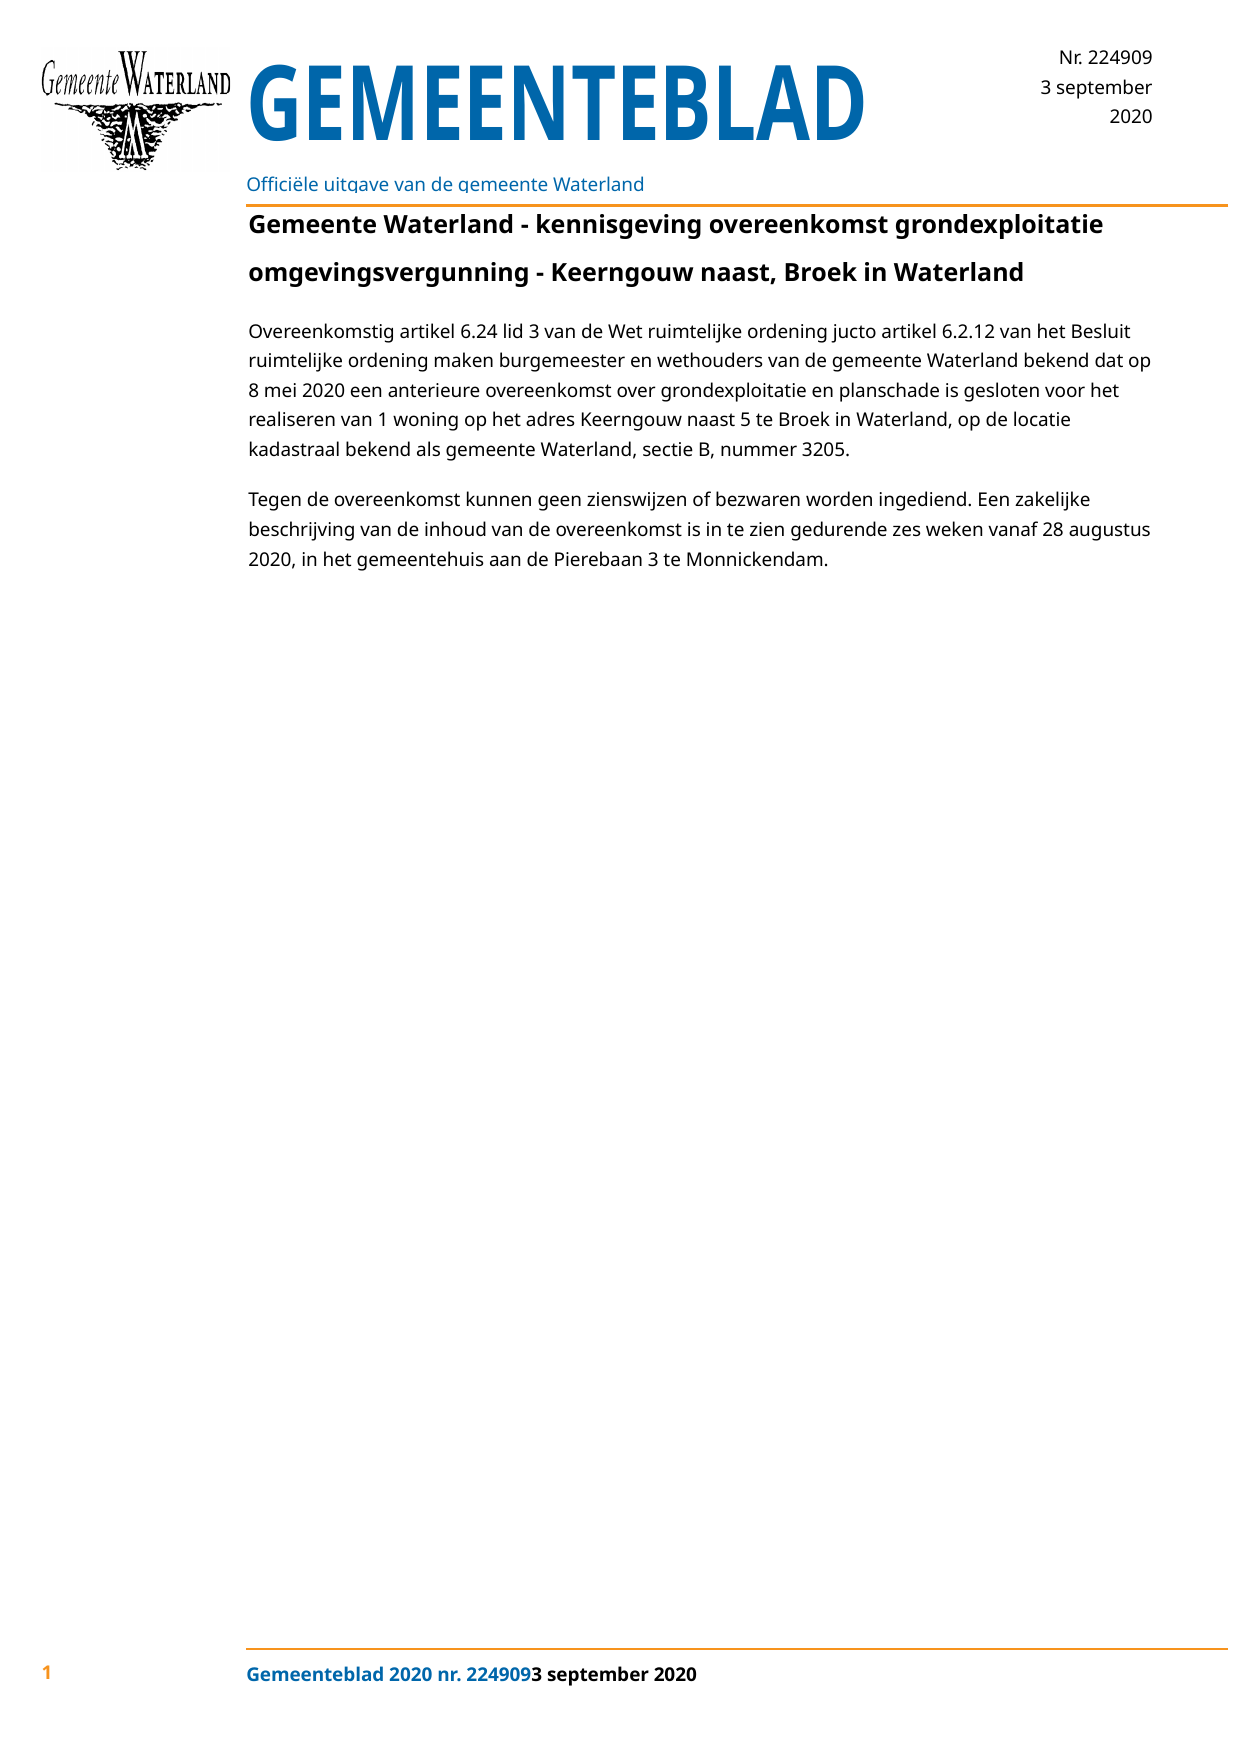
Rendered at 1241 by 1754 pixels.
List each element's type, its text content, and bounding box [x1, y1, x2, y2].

text Tegen de overeenkomst kunnen geen zienswijzen of bezwaren worden ingediend. Een zakelijke beschrijving van de inhoud van de overeenkomst is in te zien gedurende zes weken vanaf 28 augustus 2020, in het gemeentehuis aan de Pierebaan 3 te Monnickendam. [248, 487, 1152, 572]
text Overeenkomstig artikel 6.24 lid 3 van de Wet ruimtelijke ordening jucto artikel 6.2.12 van het Besluit ruimtelijke ordening maken burgemeester en wethouders van de gemeente Waterland bekend dat op 8 mei 2020 een anterieure overeenkomst over grondexploitatie en planschade is gesloten voor het realiseren van 1 woning op het adres Keerngouw naast 5 te Broek in Waterland, op de locatie kadastraal bekend als gemeente Waterland, sectie B, nummer 3205. [248, 318, 1152, 462]
text Gemeente Waterland - kennisgeving overeenkomst grondexploitatie omgevingsvergunning - Keerngouw naast, Broek in Waterland [248, 207, 1152, 288]
picture [41, 47, 231, 172]
